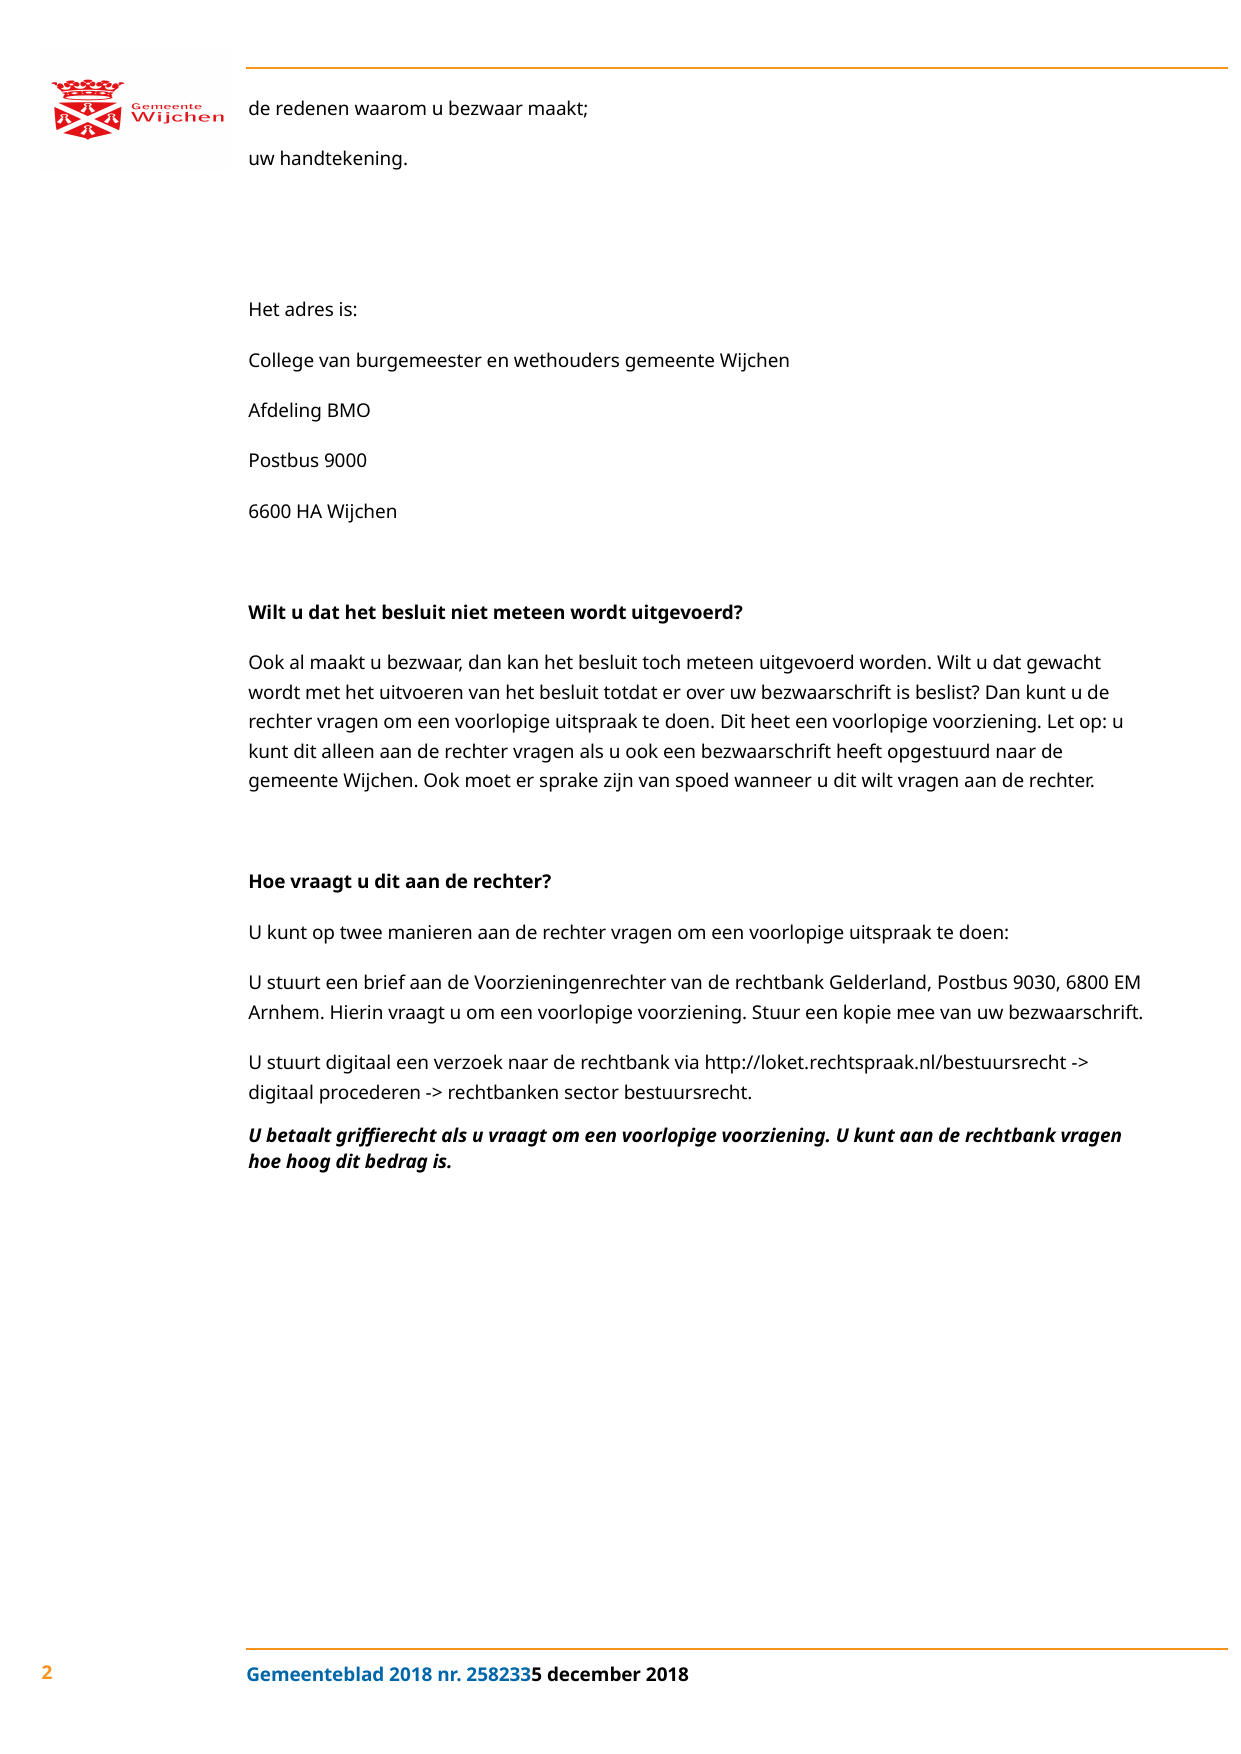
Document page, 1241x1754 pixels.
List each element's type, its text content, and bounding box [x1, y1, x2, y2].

text Afdeling BMO [248, 397, 1152, 423]
text Het adres is: [248, 296, 1152, 322]
text U stuurt een brief aan de Voorzieningenrechter van de rechtbank Gelderland, Postbus 9030, 6800 EM Arnhem. Hierin vraagt u om een voorlopige voorziening. Stuur een kopie mee van uw bezwaarschrift. [248, 969, 1152, 1025]
text U stuurt digitaal een verzoek naar de rechtbank via http://loket.rechtspraak.nl/bestuursrecht -> digitaal procederen -> rechtbanken sector bestuursrecht. [248, 1049, 1152, 1105]
text uw handtekening. [248, 145, 1152, 171]
text U betaalt griffierecht als u vraagt om een voorlopige voorziening. U kunt aan de rechtbank vragen hoe hoog dit bedrag is. [248, 1122, 1152, 1173]
text College van burgemeester en wethouders gemeente Wijchen [248, 347, 1152, 373]
text U kunt op twee manieren aan de rechter vragen om een voorlopige uitspraak te doen: [248, 919, 1152, 945]
text Postbus 9000 [248, 448, 1152, 473]
text Wilt u dat het besluit niet meteen wordt uitgevoerd? [248, 599, 1152, 625]
text Ook al maakt u bezwaar, dan kan het besluit toch meteen uitgevoerd worden. Wilt u dat gewacht wordt met het uitvoeren van het besluit totdat er over uw bezwaarschrift is beslist? Dan kunt u de rechter vragen om een voorlopige uitspraak te doen. Dit heet een voorlopige voorziening. Let op: u kunt dit alleen aan de rechter vragen als u ook een bezwaarschrift heeft opgestuurd naar de gemeente Wijchen. Ook moet er sprake zijn van spoed wanneer u dit wilt vragen aan de rechter. [248, 649, 1152, 793]
text Hoe vraagt u dit aan de rechter? [248, 868, 1152, 894]
text 6600 HA Wijchen [248, 498, 1152, 524]
text de redenen waarom u bezwaar maakt; [248, 95, 1152, 121]
picture [41, 47, 231, 172]
